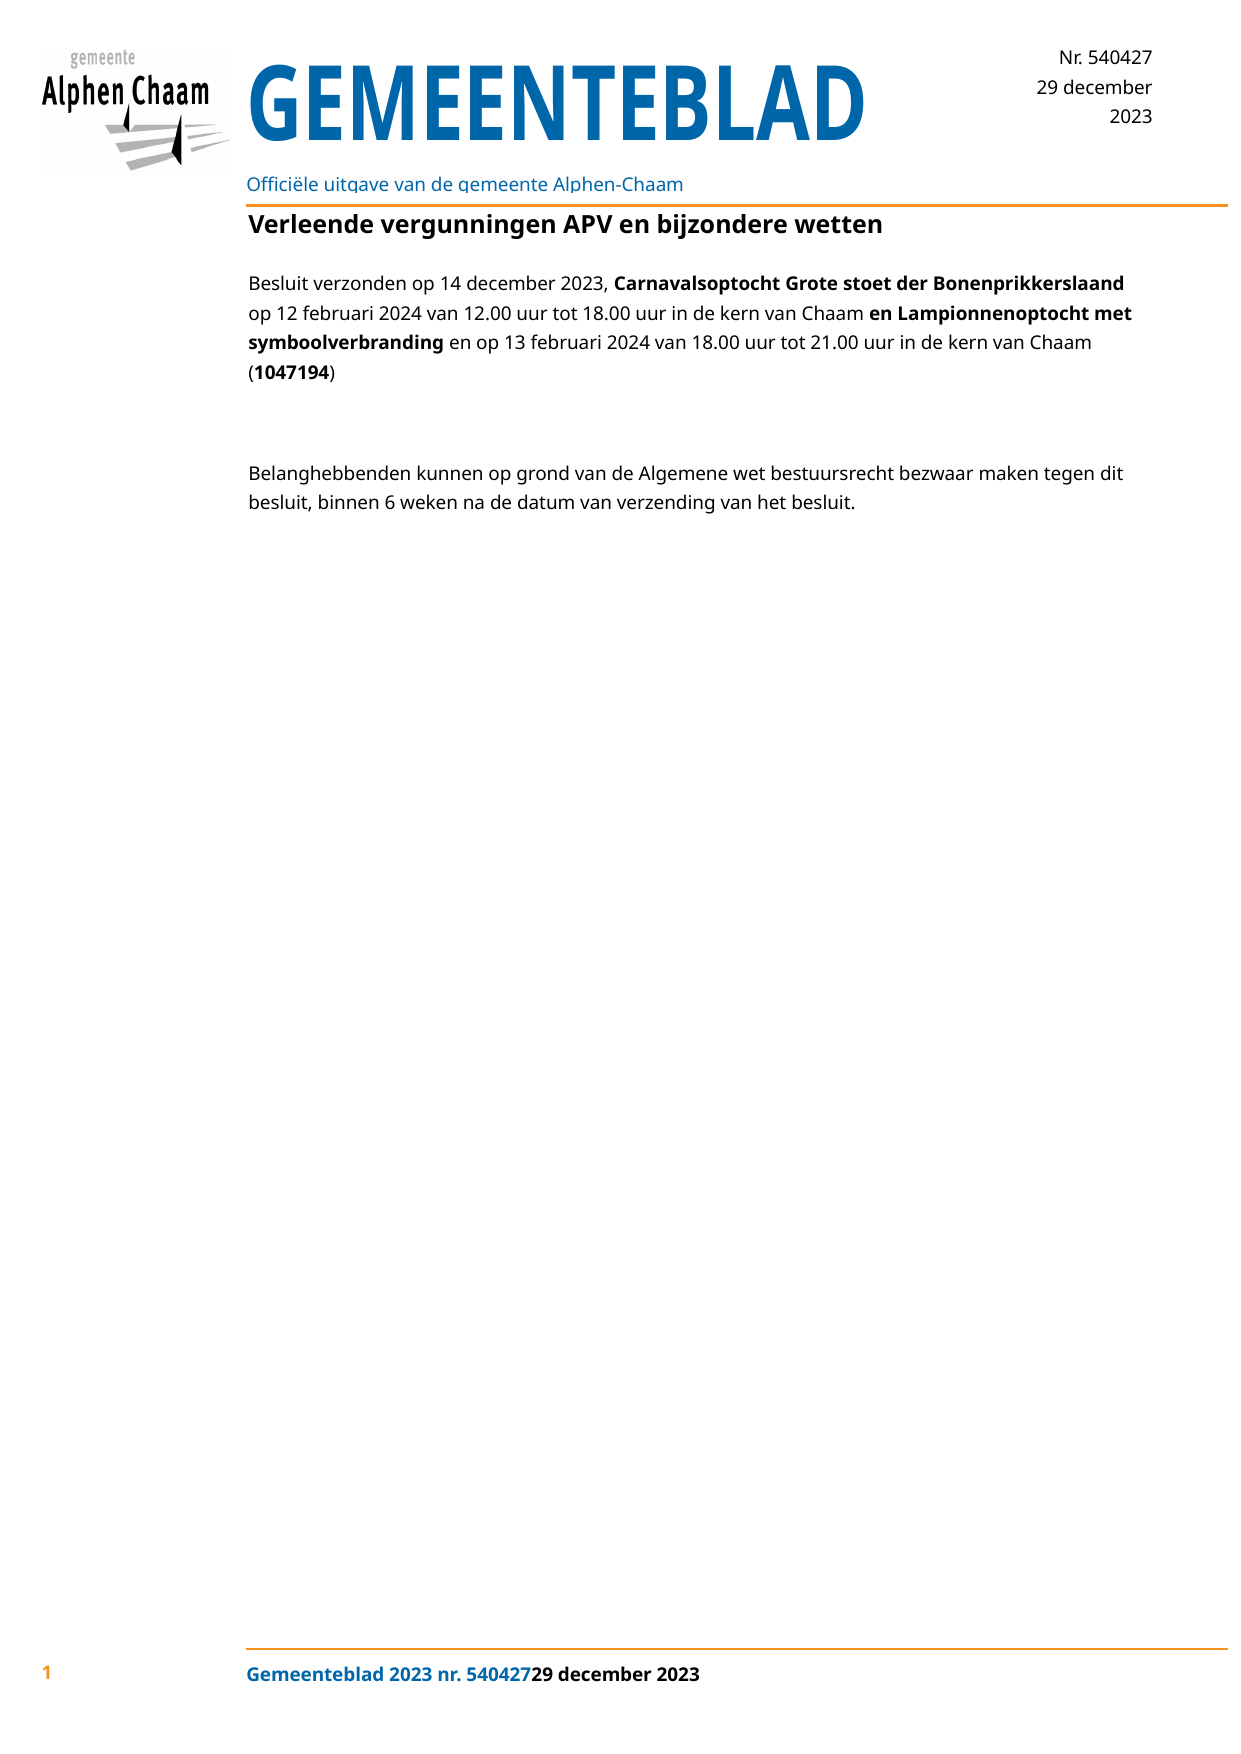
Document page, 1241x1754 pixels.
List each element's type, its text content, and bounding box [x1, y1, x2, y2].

text Verleende vergunningen APV en bijzondere wetten [248, 207, 1152, 241]
text Besluit verzonden op 14 december 2023, Carnavalsoptocht Grote stoet der Bonenprikkerslaand op 12 februari 2024 van 12.00 uur tot 18.00 uur in de kern van Chaam en Lampionnenoptocht met symboolverbranding en op 13 februari 2024 van 18.00 uur tot 21.00 uur in de kern van Chaam (1047194) [248, 270, 1152, 385]
text Belanghebbenden kunnen op grond van de Algemene wet bestuursrecht bezwaar maken tegen dit besluit, binnen 6 weken na de datum van verzending van het besluit. [248, 460, 1152, 515]
picture [41, 47, 231, 172]
